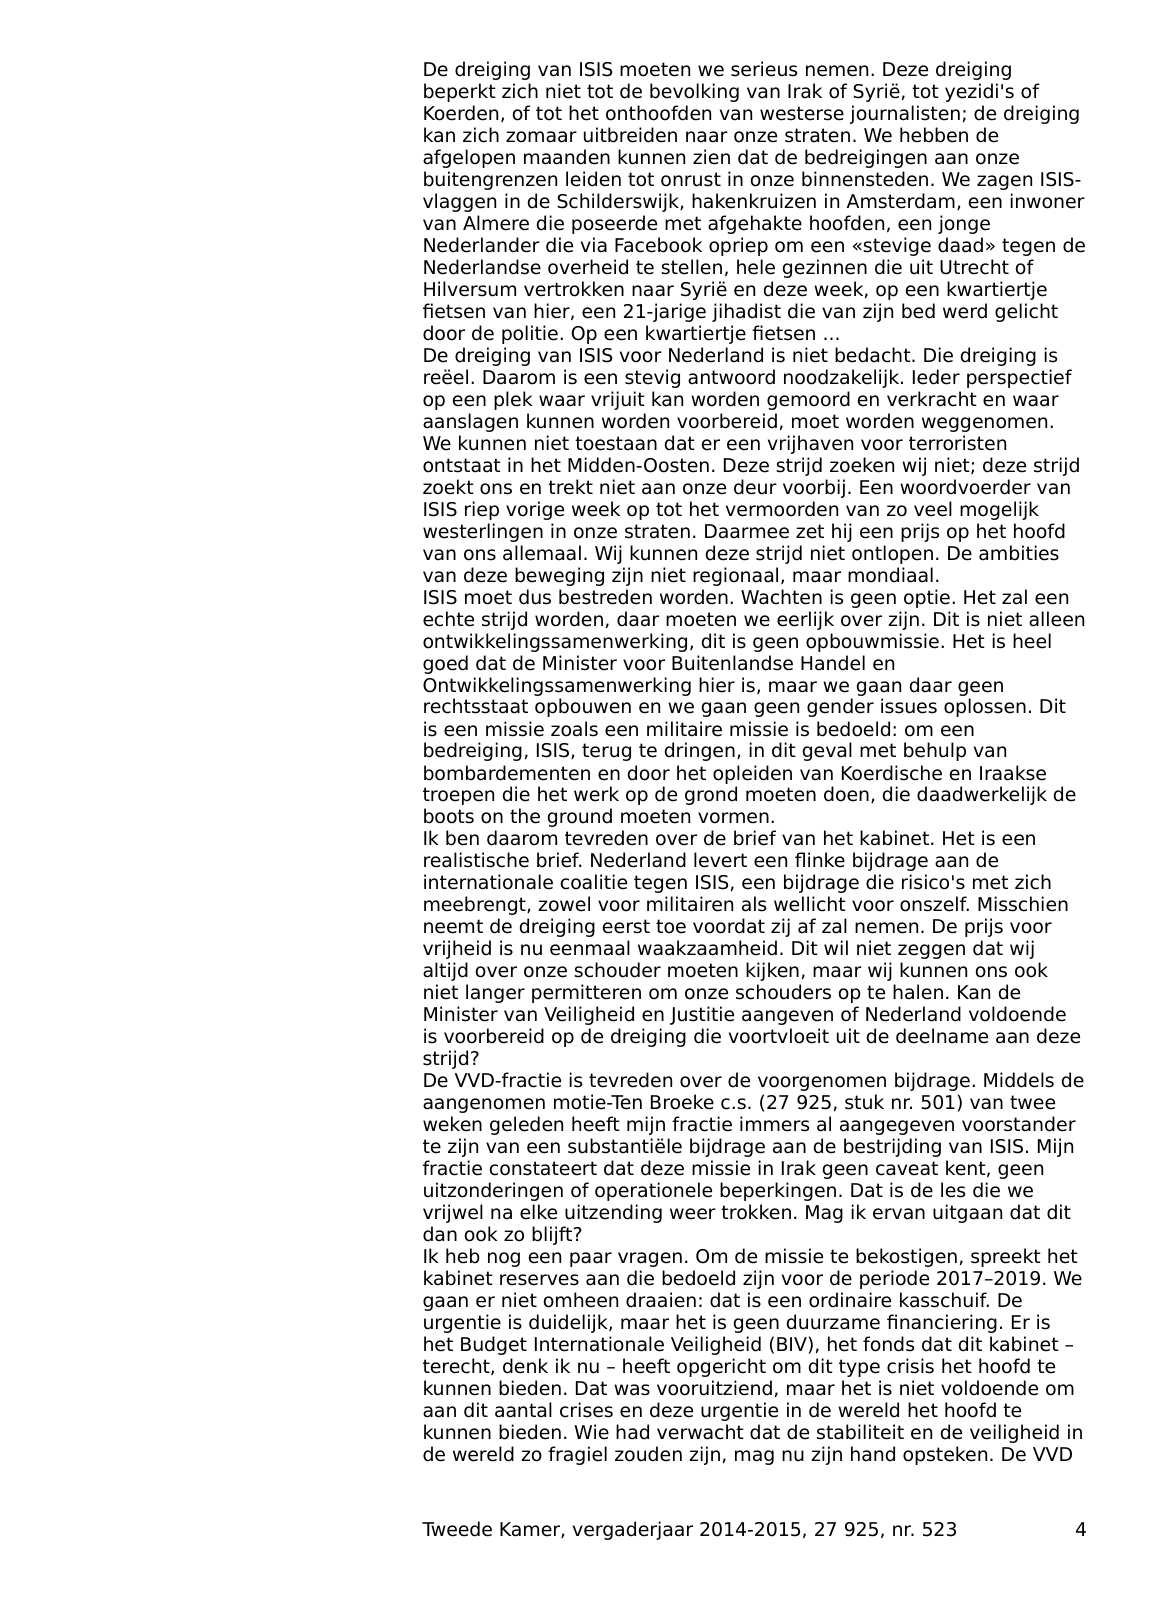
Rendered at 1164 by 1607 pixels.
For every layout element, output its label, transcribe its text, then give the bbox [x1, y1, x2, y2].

text De dreiging van ISIS moeten we serieus nemen. Deze dreiging beperkt zich niet tot de bevolking van Irak of Syrië, tot yezidi's of Koerden, of tot het onthoofden van westerse journalisten; de dreiging kan zich zomaar uitbreiden naar onze straten. We hebben de afgelopen maanden kunnen zien dat de bedreigingen aan onze buitengrenzen leiden tot onrust in onze binnensteden. We zagen ISIS-vlaggen in de Schilderswijk, hakenkruizen in Amsterdam, een inwoner van Almere die poseerde met afgehakte hoofden, een jonge Nederlander die via Facebook opriep om een «stevige daad» tegen de Nederlandse overheid te stellen, hele gezinnen die uit Utrecht of Hilversum vertrokken naar Syrië en deze week, op een kwartiertje fietsen van hier, een 21-jarige jihadist die van zijn bed werd gelicht door de politie. Op een kwartiertje fietsen ... [422, 59, 1087, 345]
text De VVD-fractie is tevreden over de voorgenomen bijdrage. Middels de aangenomen motie-Ten Broeke c.s. (27 925, stuk nr. 501) van twee weken geleden heeft mijn fractie immers al aangegeven voorstander te zijn van een substantiële bijdrage aan de bestrijding van ISIS. Mijn fractie constateert dat deze missie in Irak geen caveat kent, geen uitzonderingen of operationele beperkingen. Dat is de les die we vrijwel na elke uitzending weer trokken. Mag ik ervan uitgaan dat dit dan ook zo blijft? [422, 1070, 1087, 1246]
text Ik heb nog een paar vragen. Om de missie te bekostigen, spreekt het kabinet reserves aan die bedoeld zijn voor de periode 2017–2019. We gaan er niet omheen draaien: dat is een ordinaire kasschuif. De urgentie is duidelijk, maar het is geen duurzame financiering. Er is het Budget Internationale Veiligheid (BIV), het fonds dat dit kabinet – terecht, denk ik nu – heeft opgericht om dit type crisis het hoofd te kunnen bieden. Dat was vooruitziend, maar het is niet voldoende om aan dit aantal crises en deze urgentie in de wereld het hoofd te kunnen bieden. Wie had verwacht dat de stabiliteit en de veiligheid in de wereld zo fragiel zouden zijn, mag nu zijn hand opsteken. De VVD [422, 1246, 1087, 1466]
text Ik ben daarom tevreden over de brief van het kabinet. Het is een realistische brief. Nederland levert een flinke bijdrage aan de internationale coalitie tegen ISIS, een bijdrage die risico's met zich meebrengt, zowel voor militairen als wellicht voor onszelf. Misschien neemt de dreiging eerst toe voordat zij af zal nemen. De prijs voor vrijheid is nu eenmaal waakzaamheid. Dit wil niet zeggen dat wij altijd over onze schouder moeten kijken, maar wij kunnen ons ook niet langer permitteren om onze schouders op te halen. Kan de Minister van Veiligheid en Justitie aangeven of Nederland voldoende is voorbereid op de dreiging die voortvloeit uit de deelname aan deze strijd? [422, 828, 1087, 1070]
text De dreiging van ISIS voor Nederland is niet bedacht. Die dreiging is reëel. Daarom is een stevig antwoord noodzakelijk. Ieder perspectief op een plek waar vrijuit kan worden gemoord en verkracht en waar aanslagen kunnen worden voorbereid, moet worden weggenomen. We kunnen niet toestaan dat er een vrijhaven voor terroristen ontstaat in het Midden-Oosten. Deze strijd zoeken wij niet; deze strijd zoekt ons en trekt niet aan onze deur voorbij. Een woordvoerder van ISIS riep vorige week op tot het vermoorden van zo veel mogelijk westerlingen in onze straten. Daarmee zet hij een prijs op het hoofd van ons allemaal. Wij kunnen deze strijd niet ontlopen. De ambities van deze beweging zijn niet regionaal, maar mondiaal. [422, 345, 1087, 587]
text ISIS moet dus bestreden worden. Wachten is geen optie. Het zal een echte strijd worden, daar moeten we eerlijk over zijn. Dit is niet alleen ontwikkelingssamenwerking, dit is geen opbouwmissie. Het is heel goed dat de Minister voor Buitenlandse Handel en Ontwikkelingssamenwerking hier is, maar we gaan daar geen rechtsstaat opbouwen en we gaan geen gender issues oplossen. Dit is een missie zoals een militaire missie is bedoeld: om een bedreiging, ISIS, terug te dringen, in dit geval met behulp van bombardementen en door het opleiden van Koerdische en Iraakse troepen die het werk op de grond moeten doen, die daadwerkelijk de boots on the ground moeten vormen. [422, 587, 1087, 828]
